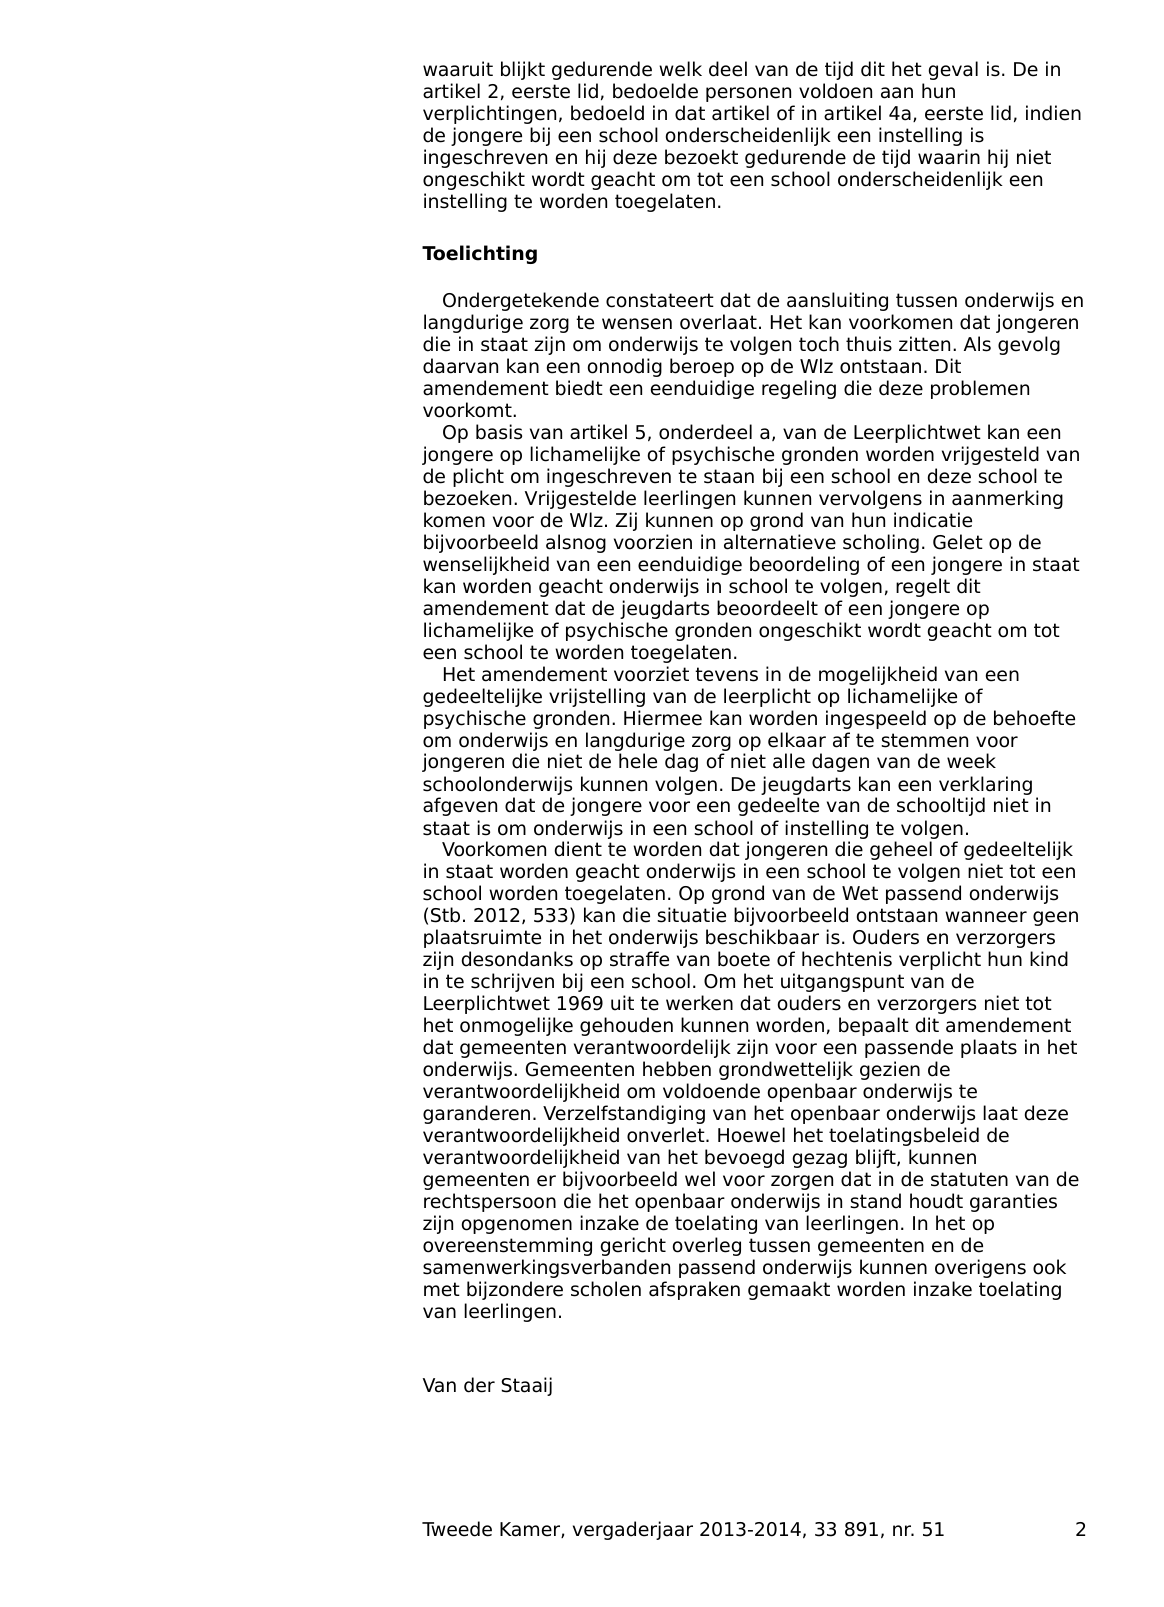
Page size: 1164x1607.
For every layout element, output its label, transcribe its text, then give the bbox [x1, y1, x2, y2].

text waaruit blijkt gedurende welk deel van de tijd dit het geval is. De in artikel 2, eerste lid, bedoelde personen voldoen aan hun verplichtingen, bedoeld in dat artikel of in artikel 4a, eerste lid, indien de jongere bij een school onderscheidenlijk een instelling is ingeschreven en hij deze bezoekt gedurende de tijd waarin hij niet ongeschikt wordt geacht om tot een school onderscheidenlijk een instelling te worden toegelaten. [422, 59, 1087, 213]
text Op basis van artikel 5, onderdeel a, van de Leerplichtwet kan een jongere op lichamelijke of psychische gronden worden vrijgesteld van de plicht om ingeschreven te staan bij een school en deze school te bezoeken. Vrijgestelde leerlingen kunnen vervolgens in aanmerking komen voor de Wlz. Zij kunnen op grond van hun indicatie bijvoorbeeld alsnog voorzien in alternatieve scholing. Gelet op de wenselijkheid van een eenduidige beoordeling of een jongere in staat kan worden geacht onderwijs in school te volgen, regelt dit amendement dat de jeugdarts beoordeelt of een jongere op lichamelijke of psychische gronden ongeschikt wordt geacht om tot een school te worden toegelaten. [422, 422, 1087, 663]
subtitle Toelichting [422, 243, 1087, 265]
text Voorkomen dient te worden dat jongeren die geheel of gedeeltelijk in staat worden geacht onderwijs in een school te volgen niet tot een school worden toegelaten. Op grond van de Wet passend onderwijs (Stb. 2012, 533) kan die situatie bijvoorbeeld ontstaan wanneer geen plaatsruimte in het onderwijs beschikbaar is. Ouders en verzorgers zijn desondanks op straffe van boete of hechtenis verplicht hun kind in te schrijven bij een school. Om het uitgangspunt van de Leerplichtwet 1969 uit te werken dat ouders en verzorgers niet tot het onmogelijke gehouden kunnen worden, bepaalt dit amendement dat gemeenten verantwoordelijk zijn voor een passende plaats in het onderwijs. Gemeenten hebben grondwettelijk gezien de verantwoordelijkheid om voldoende openbaar onderwijs te garanderen. Verzelfstandiging van het openbaar onderwijs laat deze verantwoordelijkheid onverlet. Hoewel het toelatingsbeleid de verantwoordelijkheid van het bevoegd gezag blijft, kunnen gemeenten er bijvoorbeeld wel voor zorgen dat in de statuten van de rechtspersoon die het openbaar onderwijs in stand houdt garanties zijn opgenomen inzake de toelating van leerlingen. In het op overeenstemming gericht overleg tussen gemeenten en de samenwerkingsverbanden passend onderwijs kunnen overigens ook met bijzondere scholen afspraken gemaakt worden inzake toelating van leerlingen. [422, 839, 1087, 1323]
text Van der Staaij [422, 1353, 1087, 1397]
text Ondergetekende constateert dat de aansluiting tussen onderwijs en langdurige zorg te wensen overlaat. Het kan voorkomen dat jongeren die in staat zijn om onderwijs te volgen toch thuis zitten. Als gevolg daarvan kan een onnodig beroep op de Wlz ontstaan. Dit amendement biedt een eenduidige regeling die deze problemen voorkomt. [422, 290, 1087, 422]
text Het amendement voorziet tevens in de mogelijkheid van een gedeeltelijke vrijstelling van de leerplicht op lichamelijke of psychische gronden. Hiermee kan worden ingespeeld op de behoefte om onderwijs en langdurige zorg op elkaar af te stemmen voor jongeren die niet de hele dag of niet alle dagen van de week schoolonderwijs kunnen volgen. De jeugdarts kan een verklaring afgeven dat de jongere voor een gedeelte van de schooltijd niet in staat is om onderwijs in een school of instelling te volgen. [422, 663, 1087, 839]
